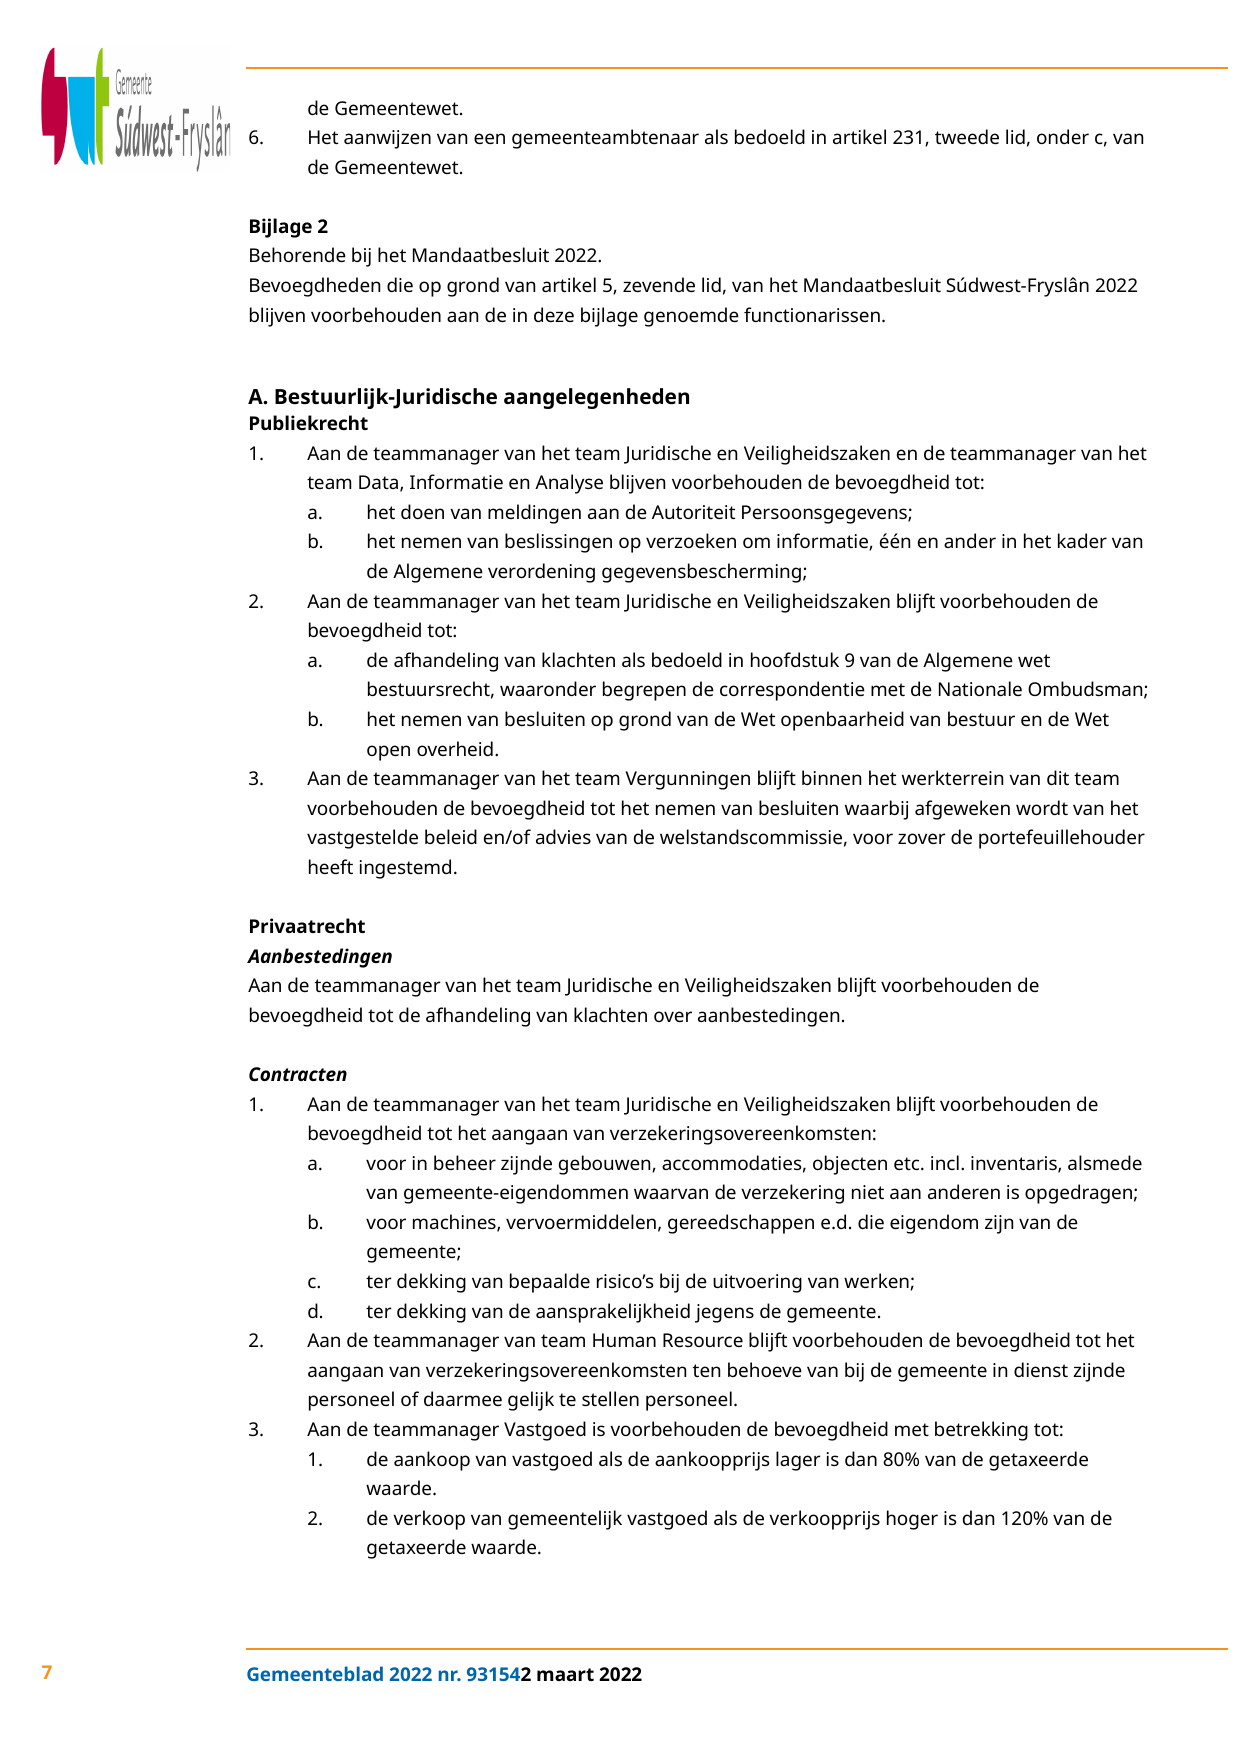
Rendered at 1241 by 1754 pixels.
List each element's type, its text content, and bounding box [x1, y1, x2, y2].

list de verkoop van gemeentelijk vastgoed als de verkoopprijs hoger is dan 120% van de getaxeerde waarde. [307, 1505, 1152, 1560]
list het doen van meldingen aan de Autoriteit Persoonsgegevens; [307, 499, 1152, 525]
picture [41, 47, 231, 172]
text Behorende bij het Mandaatbesluit 2022. [248, 243, 1152, 268]
list Aan de teammanager van het team Juridische en Veiligheidszaken en de teammanager van het team Data, Informatie en Analyse blijven voorbehouden de bevoegdheid tot: [248, 440, 1152, 495]
list Aan de teammanager Vastgoed is voorbehouden de bevoegdheid met betrekking tot: [248, 1416, 1152, 1442]
text Publiekrecht [248, 410, 1152, 436]
text Bijlage 2 [248, 213, 1152, 239]
list de aankoop van vastgoed als de aankoopprijs lager is dan 80% van de getaxeerde waarde. [307, 1446, 1152, 1501]
list Aan de teammanager van team Human Resource blijft voorbehouden de bevoegdheid tot het aangaan van verzekeringsovereenkomsten ten behoeve van bij de gemeente in dienst zijnde personeel of daarmee gelijk te stellen personeel. [248, 1327, 1152, 1412]
text Contracten [248, 1061, 1152, 1087]
list Aan de teammanager van het team Juridische en Veiligheidszaken blijft voorbehouden de bevoegdheid tot: [248, 588, 1152, 643]
list Het aanwijzen van een gemeenteambtenaar als bedoeld in artikel 231, tweede lid, onder c, van de Gemeentewet. [248, 124, 1152, 180]
list Aan de teammanager van het team Juridische en Veiligheidszaken blijft voorbehouden de bevoegdheid tot het aangaan van verzekeringsovereenkomsten: [248, 1091, 1152, 1146]
text Aan de teammanager van het team Juridische en Veiligheidszaken blijft voorbehouden de bevoegdheid tot de afhandeling van klachten over aanbestedingen. [248, 972, 1152, 1028]
list het nemen van beslissingen op verzoeken om informatie, één en ander in het kader van de Algemene verordening gegevensbescherming; [307, 529, 1152, 584]
text Aanbestedingen [248, 943, 1152, 968]
list de afhandeling van klachten als bedoeld in hoofdstuk 9 van de Algemene wet bestuursrecht, waaronder begrepen de correspondentie met de Nationale Ombudsman; [307, 647, 1152, 702]
list het nemen van besluiten op grond van de Wet openbaarheid van bestuur en de Wet open overheid. [307, 706, 1152, 761]
text Privaatrecht [248, 913, 1152, 939]
list Aan de teammanager van het team Vergunningen blijft binnen het werkterrein van dit team voorbehouden de bevoegdheid tot het nemen van besluiten waarbij afgeweken wordt van het vastgestelde beleid en/of advies van de welstandscommissie, voor zover de portefeuillehouder heeft ingestemd. [248, 765, 1152, 880]
list ter dekking van bepaalde risico’s bij de uitvoering van werken; [307, 1268, 1152, 1294]
list voor in beheer zijnde gebouwen, accommodaties, objecten etc. incl. inventaris, alsmede van gemeente-eigendommen waarvan de verzekering niet aan anderen is opgedragen; [307, 1150, 1152, 1205]
text Bevoegdheden die op grond van artikel 5, zevende lid, van het Mandaatbesluit Súdwest-Fryslân 2022 blijven voorbehouden aan de in deze bijlage genoemde functionarissen. [248, 272, 1152, 328]
list de Gemeentewet. [248, 95, 1152, 121]
list voor machines, vervoermiddelen, gereedschappen e.d. die eigendom zijn van de gemeente; [307, 1209, 1152, 1264]
text A. Bestuurlijk-Juridische aangelegenheden [248, 382, 1152, 410]
list ter dekking van de aansprakelijkheid jegens de gemeente. [307, 1298, 1152, 1323]
